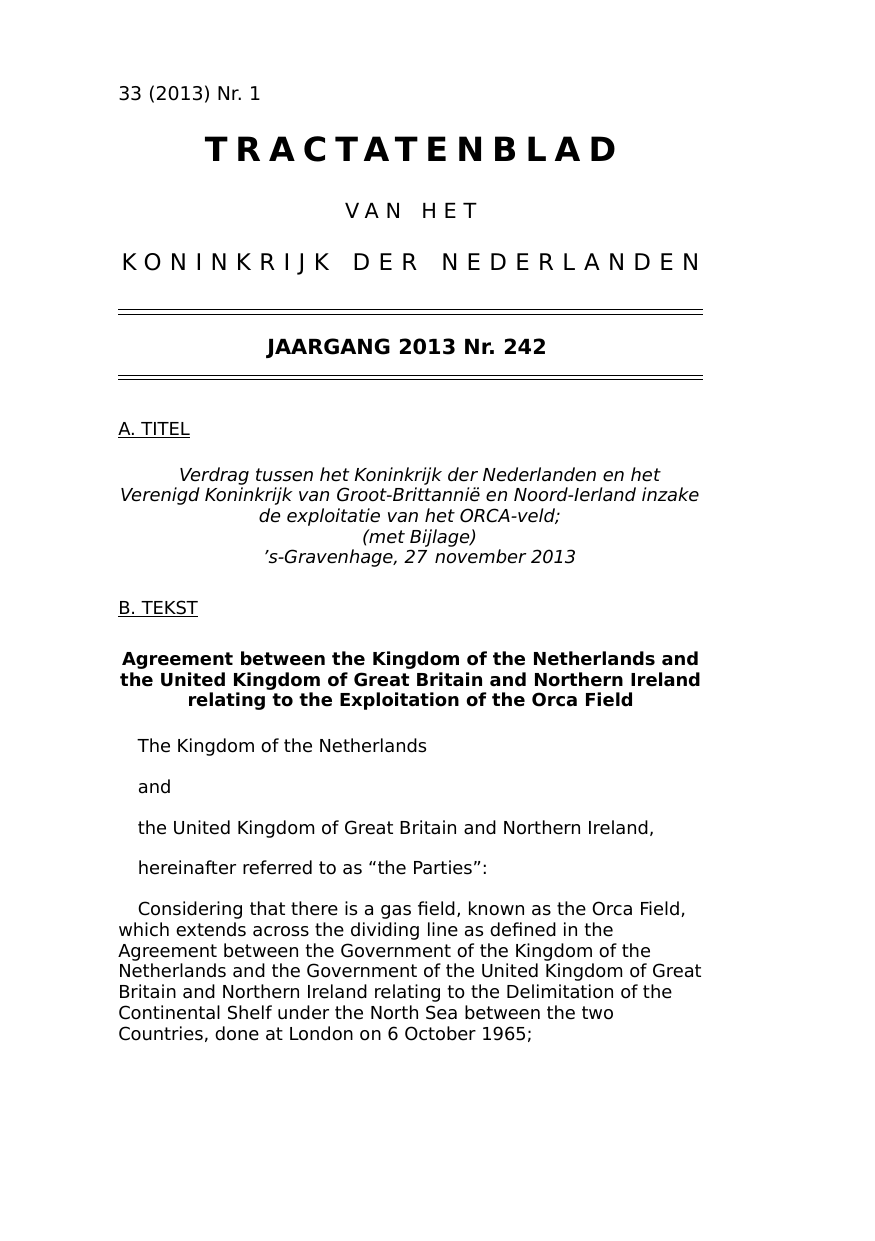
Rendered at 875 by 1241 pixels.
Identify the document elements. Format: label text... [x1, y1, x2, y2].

text 33 (2013) Nr. 1 [118, 83, 703, 105]
text Verdrag tussen het Koninkrijk der Nederlanden en het Verenigd Koninkrijk van Groot-Brittannië en Noord-Ierland inzake de exploitatie van het ORCA-veld; [118, 464, 703, 527]
text The Kingdom of the Netherlands [118, 736, 703, 757]
text hereinafter referred to as “the Parties”: [118, 858, 703, 879]
text VAN HET [118, 199, 703, 223]
text the United Kingdom of Great Britain and Northern Ireland, [118, 817, 703, 838]
text ’s-Gravenhage, 27 november 2013 [118, 547, 703, 568]
subtitle Agreement between the Kingdom of the Netherlands and the United Kingdom of Great Britain and Northern Ireland relating to the Exploitation of the Orca Field [118, 649, 703, 711]
text TRACTATENBLAD [118, 130, 703, 169]
text and [118, 777, 703, 797]
subtitle B. TEKST [118, 598, 703, 619]
text JAARGANG 2013 Nr. 242 [118, 335, 703, 359]
text Considering that there is a gas field, known as the Orca Field, which extends across the dividing line as defined in the Agreement between the Government of the Kingdom of the Netherlands and the Government of the United Kingdom of Great Britain and Northern Ireland relating to the Delimitation of the Continental Shelf under the North Sea between the two Countries, done at London on 6 October 1965; [118, 899, 703, 1044]
subtitle A. TITEL [118, 419, 703, 439]
text KONINKRIJK DER NEDERLANDEN [118, 249, 703, 276]
text (met Bijlage) [118, 527, 703, 547]
